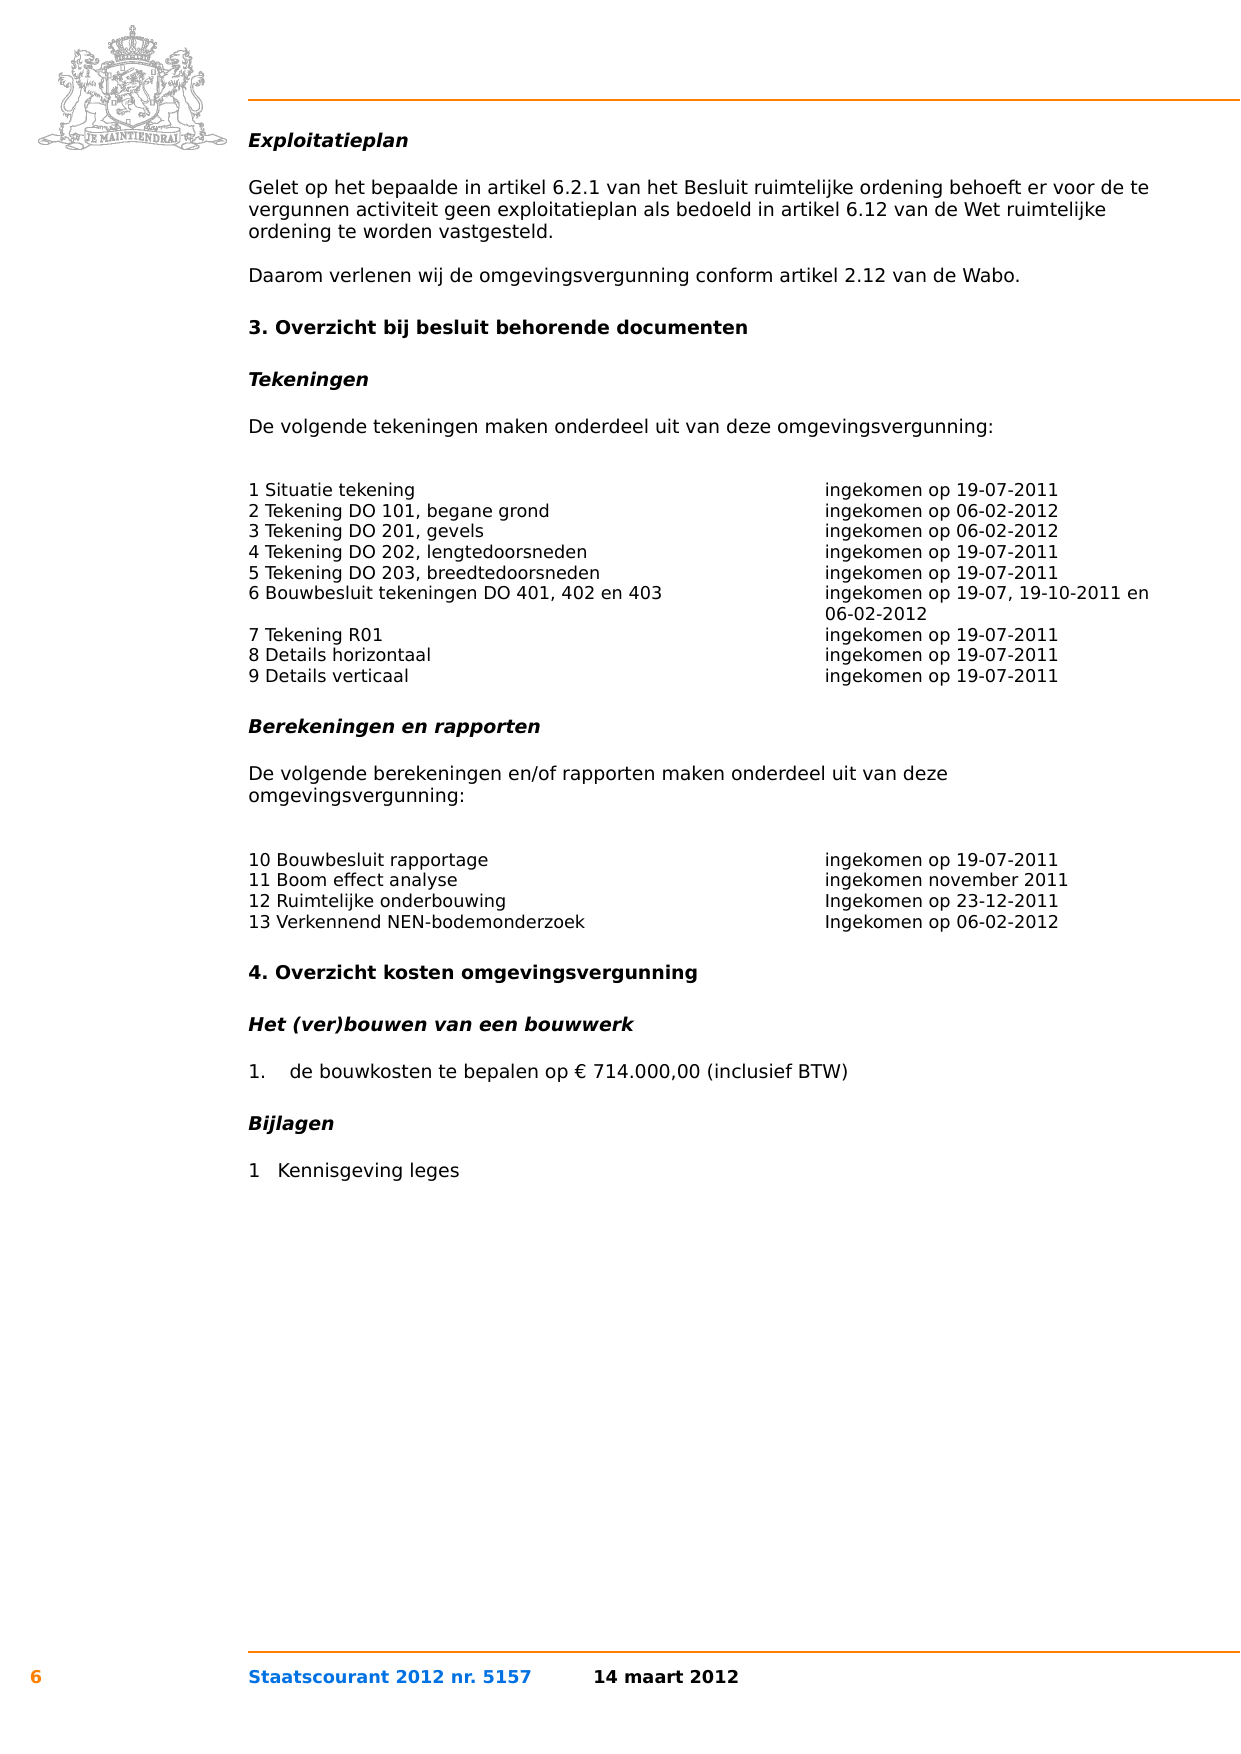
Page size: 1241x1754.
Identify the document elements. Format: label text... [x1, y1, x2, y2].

table_cell ingekomen op 06-02-2012 [819, 521, 1163, 542]
text Daarom verlenen wij de omgevingsvergunning conform artikel 2.12 van de Wabo. [248, 265, 1163, 287]
table_cell ingekomen op 06-02-2012 [819, 501, 1163, 521]
table_header [248, 460, 818, 480]
table_cell ingekomen op 19-07-2011 [819, 563, 1163, 583]
table_cell ingekomen november 2011 [819, 870, 1163, 891]
subtitle Exploitatieplan [248, 130, 1163, 152]
table_cell 5 Tekening DO 203, breedtedoorsneden [248, 563, 818, 583]
table_cell 10 Bouwbesluit rapportage [248, 850, 818, 870]
text De volgende berekeningen en/of rapporten maken onderdeel uit van deze omgevingsvergunning: [248, 763, 1163, 807]
table_cell ingekomen op 19-07-2011 [819, 850, 1163, 870]
text 1. de bouwkosten te bepalen op € 714.000,00 (inclusief BTW) [248, 1061, 1163, 1083]
table_cell ingekomen op 19-07-2011 [819, 645, 1163, 666]
table_cell ingekomen op 19-07, 19-10-2011 en 06-02-2012 [819, 583, 1163, 624]
subtitle Het (ver)bouwen van een bouwwerk [248, 1014, 1163, 1036]
table_cell 1 Situatie tekening [248, 480, 818, 501]
table_header [819, 460, 1163, 480]
subtitle Berekeningen en rapporten [248, 716, 1163, 738]
subtitle Bijlagen [248, 1113, 1163, 1135]
table_cell 2 Tekening DO 101, begane grond [248, 501, 818, 521]
table_cell 11 Boom effect analyse [248, 870, 818, 891]
table_cell 4 Tekening DO 202, lengtedoorsneden [248, 542, 818, 563]
subtitle Tekeningen [248, 369, 1163, 391]
table_cell 8 Details horizontaal [248, 645, 818, 666]
table_cell 7 Tekening R01 [248, 625, 818, 645]
table_cell 9 Details verticaal [248, 666, 818, 686]
table_cell ingekomen op 19-07-2011 [819, 666, 1163, 686]
table_header [248, 829, 818, 850]
text 1 Kennisgeving leges [248, 1160, 1163, 1182]
table_cell ingekomen op 19-07-2011 [819, 480, 1163, 501]
text De volgende tekeningen maken onderdeel uit van deze omgevingsvergunning: [248, 416, 1163, 438]
table_cell 12 Ruimtelijke onderbouwing 13 Verkennend NEN-bodemonderzoek [248, 891, 818, 932]
table_cell 6 Bouwbesluit tekeningen DO 401, 402 en 403 [248, 583, 818, 624]
table_cell 3 Tekening DO 201, gevels [248, 521, 818, 542]
subtitle 4. Overzicht kosten omgevingsvergunning [248, 962, 1163, 984]
table_header [819, 829, 1163, 850]
table_cell ingekomen op 19-07-2011 [819, 625, 1163, 645]
picture [38, 25, 227, 150]
table_cell ingekomen op 19-07-2011 [819, 542, 1163, 563]
text Gelet op het bepaalde in artikel 6.2.1 van het Besluit ruimtelijke ordening behoeft er voor de te vergunnen activiteit geen exploitatieplan als bedoeld in artikel 6.12 van de Wet ruimtelijke ordening te worden vastgesteld. [248, 177, 1163, 243]
table_cell Ingekomen op 23-12-2011 Ingekomen op 06-02-2012 [819, 891, 1163, 932]
subtitle 3. Overzicht bij besluit behorende documenten [248, 317, 1163, 339]
